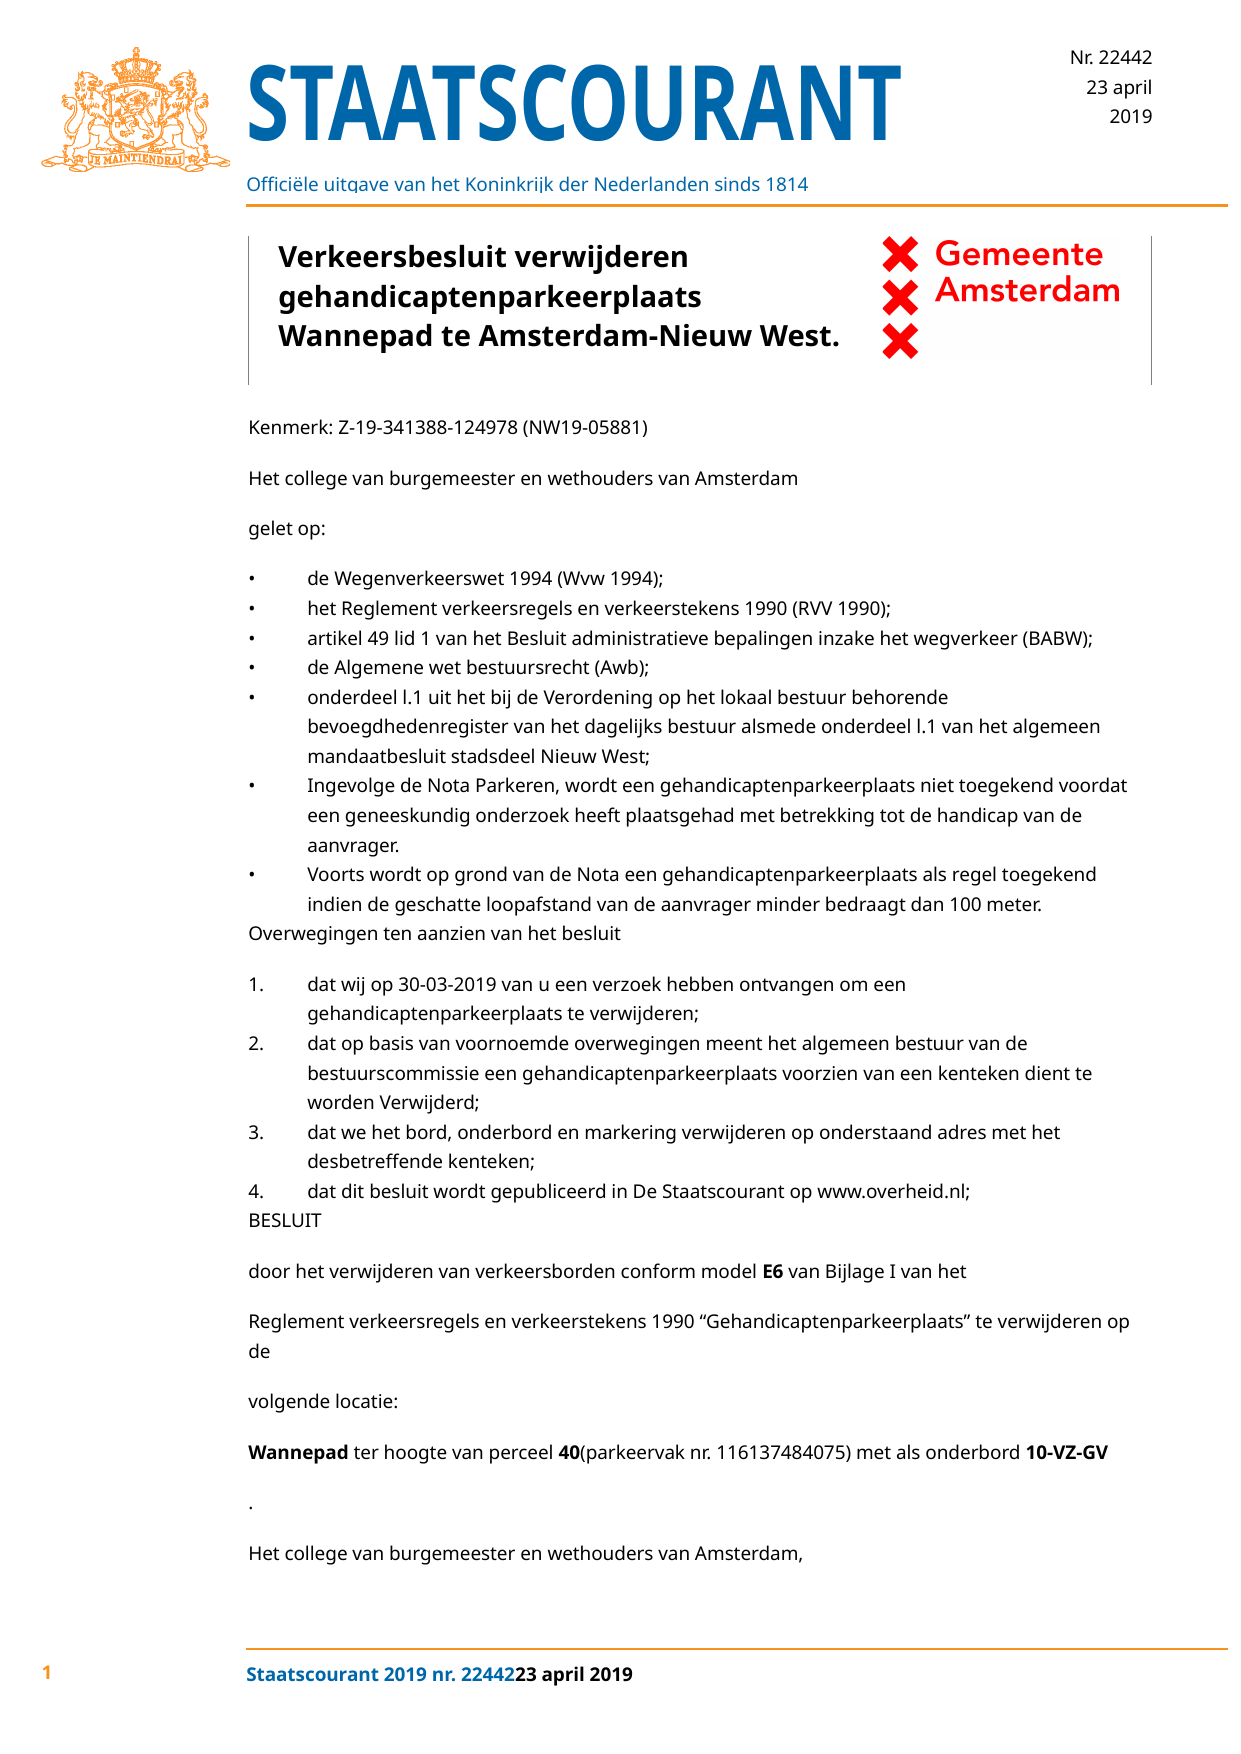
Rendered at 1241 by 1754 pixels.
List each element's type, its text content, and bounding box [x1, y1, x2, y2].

table_header Verkeersbesluit verwijderen gehandicaptenparkeerplaats Wannepad te Amsterdam-Nieuw West. [249, 236, 850, 385]
list dat we het bord, onderbord en markering verwijderen op onderstaand adres met het desbetreffende kenteken; [248, 1119, 1152, 1174]
picture [41, 47, 231, 172]
text Wannepad ter hoogte van perceel 40(parkeervak nr. 116137484075) met als onderbord 10-VZ-GV [248, 1439, 1152, 1464]
list de Algemene wet bestuursrecht (Awb); [248, 654, 1152, 680]
picture [882, 236, 1119, 359]
text gelet op: [248, 515, 1152, 541]
text door het verwijderen van verkeersborden conform model E6 van Bijlage I van het [248, 1258, 1152, 1284]
text Het college van burgemeester en wethouders van Amsterdam, [248, 1540, 1152, 1565]
list de Wegenverkeerswet 1994 (Wvw 1994); [248, 566, 1152, 591]
text Kenmerk: Z-19-341388-124978 (NW19-05881) [248, 414, 1152, 440]
text volgende locatie: [248, 1388, 1152, 1414]
text Reglement verkeersregels en verkeerstekens 1990 “Gehandicaptenparkeerplaats” te verwijderen op de [248, 1308, 1152, 1364]
list Ingevolge de Nota Parkeren, wordt een gehandicaptenparkeerplaats niet toegekend voordat een geneeskundig onderzoek heeft plaatsgehad met betrekking tot de handicap van de aanvrager. [248, 773, 1152, 857]
list het Reglement verkeersregels en verkeerstekens 1990 (RVV 1990); [248, 595, 1152, 621]
list artikel 49 lid 1 van het Besluit administratieve bepalingen inzake het wegverkeer (BABW); [248, 625, 1152, 650]
table_header [850, 236, 1151, 385]
list dat op basis van voornoemde overwegingen meent het algemeen bestuur van de bestuurscommissie een gehandicaptenparkeerplaats voorzien van een kenteken dient te worden Verwijderd; [248, 1030, 1152, 1115]
list dat dit besluit wordt gepubliceerd in De Staatscourant op www.overheid.nl; [248, 1178, 1152, 1204]
text Het college van burgemeester en wethouders van Amsterdam [248, 465, 1152, 490]
text Overwegingen ten aanzien van het besluit [248, 921, 1152, 946]
list dat wij op 30-03-2019 van u een verzoek hebben ontvangen om een gehandicaptenparkeerplaats te verwijderen; [248, 971, 1152, 1026]
text BESLUIT [248, 1208, 1152, 1233]
list onderdeel l.1 uit het bij de Verordening op het lokaal bestuur behorende bevoegdhedenregister van het dagelijks bestuur alsmede onderdeel l.1 van het algemeen mandaatbesluit stadsdeel Nieuw West; [248, 684, 1152, 769]
text . [248, 1489, 1152, 1515]
list Voorts wordt op grond van de Nota een gehandicaptenparkeerplaats als regel toegekend indien de geschatte loopafstand van de aanvrager minder bedraagt dan 100 meter. [248, 861, 1152, 917]
